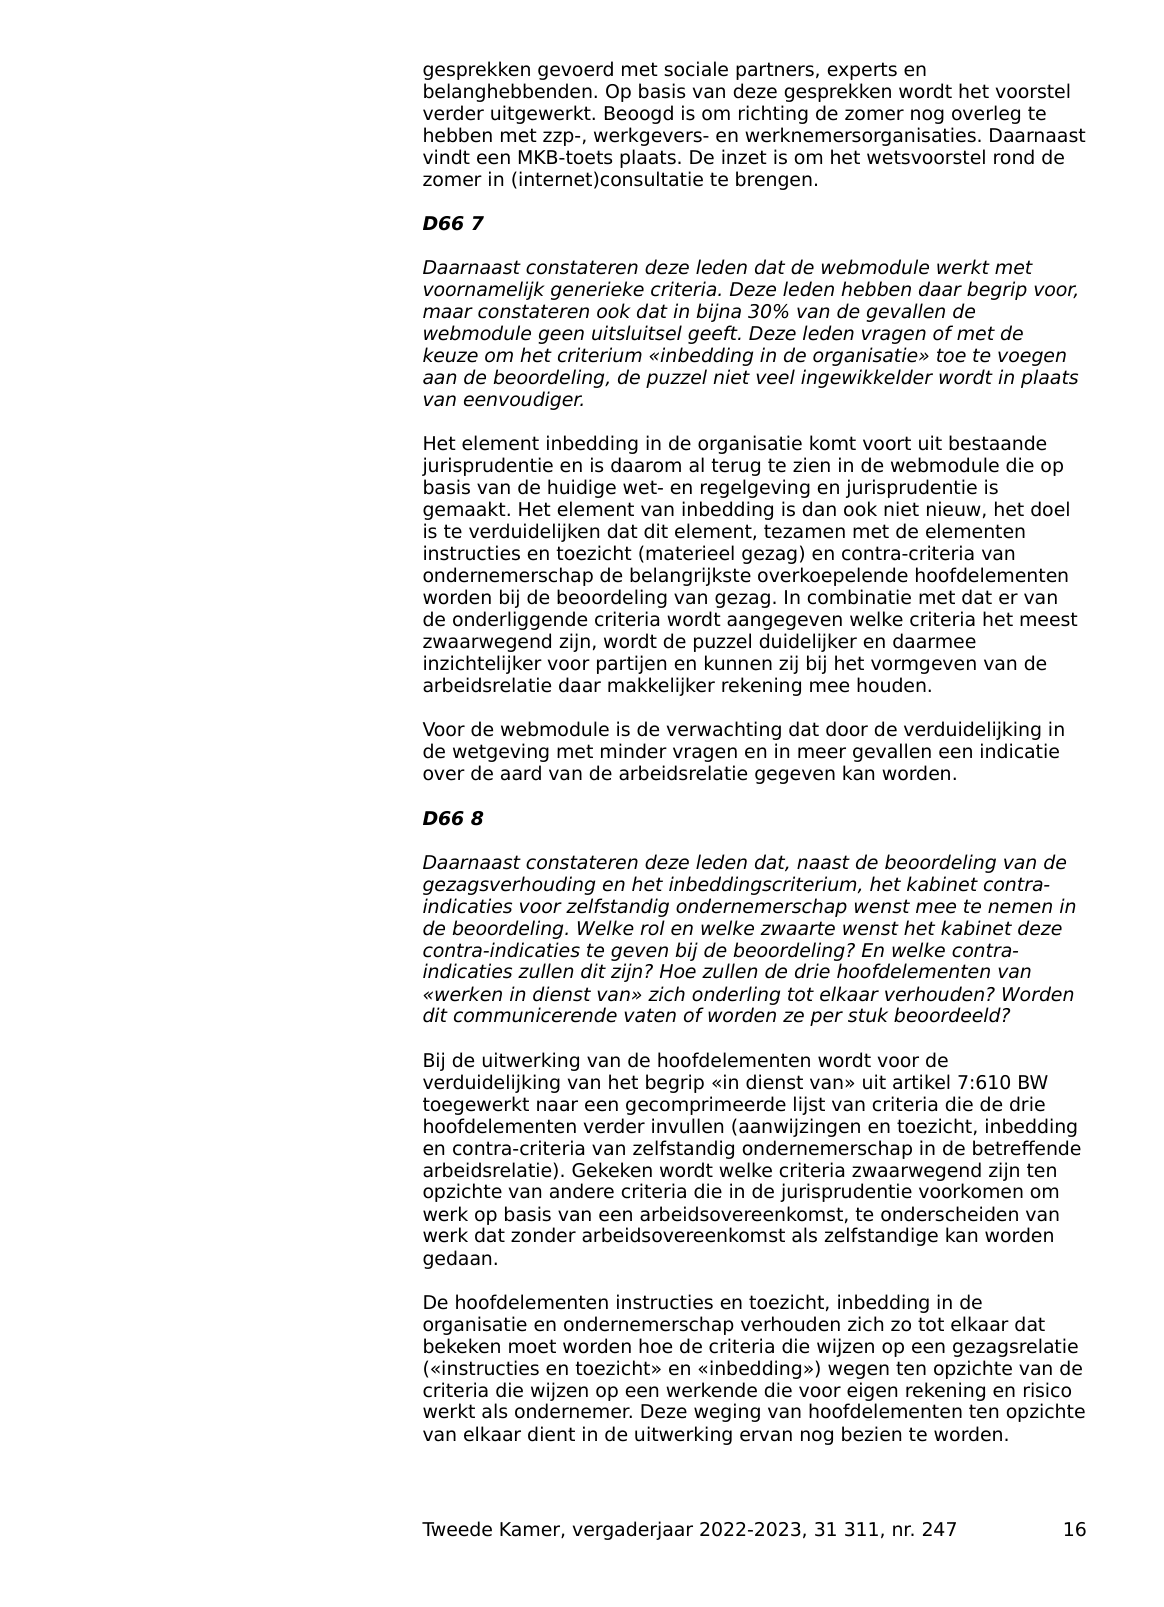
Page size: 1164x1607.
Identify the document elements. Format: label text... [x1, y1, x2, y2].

text Voor de webmodule is de verwachting dat door de verduidelijking in de wetgeving met minder vragen en in meer gevallen een indicatie over de aard van de arbeidsrelatie gegeven kan worden. [422, 719, 1087, 785]
text Bij de uitwerking van de hoofdelementen wordt voor de verduidelijking van het begrip «in dienst van» uit artikel 7:610 BW toegewerkt naar een gecomprimeerde lijst van criteria die de drie hoofdelementen verder invullen (aanwijzingen en toezicht, inbedding en contra-criteria van zelfstandig ondernemerschap in de betreffende arbeidsrelatie). Gekeken wordt welke criteria zwaarwegend zijn ten opzichte van andere criteria die in de jurisprudentie voorkomen om werk op basis van een arbeidsovereenkomst, te onderscheiden van werk dat zonder arbeidsovereenkomst als zelfstandige kan worden gedaan. [422, 1049, 1087, 1269]
text Daarnaast constateren deze leden dat de webmodule werkt met voornamelijk generieke criteria. Deze leden hebben daar begrip voor, maar constateren ook dat in bijna 30% van de gevallen de webmodule geen uitsluitsel geeft. Deze leden vragen of met de keuze om het criterium «inbedding in de organisatie» toe te voegen aan de beoordeling, de puzzel niet veel ingewikkelder wordt in plaats van eenvoudiger. [422, 257, 1087, 411]
text Daarnaast constateren deze leden dat, naast de beoordeling van de gezagsverhouding en het inbeddingscriterium, het kabinet contra-indicaties voor zelfstandig ondernemerschap wenst mee te nemen in de beoordeling. Welke rol en welke zwaarte wenst het kabinet deze contra-indicaties te geven bij de beoordeling? En welke contra-indicaties zullen dit zijn? Hoe zullen de drie hoofdelementen van «werken in dienst van» zich onderling tot elkaar verhouden? Worden dit communicerende vaten of worden ze per stuk beoordeeld? [422, 852, 1087, 1027]
text Het element inbedding in de organisatie komt voort uit bestaande jurisprudentie en is daarom al terug te zien in de webmodule die op basis van de huidige wet- en regelgeving en jurisprudentie is gemaakt. Het element van inbedding is dan ook niet nieuw, het doel is te verduidelijken dat dit element, tezamen met de elementen instructies en toezicht (materieel gezag) en contra-criteria van ondernemerschap de belangrijkste overkoepelende hoofdelementen worden bij de beoordeling van gezag. In combinatie met dat er van de onderliggende criteria wordt aangegeven welke criteria het meest zwaarwegend zijn, wordt de puzzel duidelijker en daarmee inzichtelijker voor partijen en kunnen zij bij het vormgeven van de arbeidsrelatie daar makkelijker rekening mee houden. [422, 433, 1087, 697]
subtitle D66 7 [422, 213, 1087, 235]
text De hoofdelementen instructies en toezicht, inbedding in de organisatie en ondernemerschap verhouden zich zo tot elkaar dat bekeken moet worden hoe de criteria die wijzen op een gezagsrelatie («instructies en toezicht» en «inbedding») wegen ten opzichte van de criteria die wijzen op een werkende die voor eigen rekening en risico werkt als ondernemer. Deze weging van hoofdelementen ten opzichte van elkaar dient in de uitwerking ervan nog bezien te worden. [422, 1292, 1087, 1445]
text gesprekken gevoerd met sociale partners, experts en belanghebbenden. Op basis van deze gesprekken wordt het voorstel verder uitgewerkt. Beoogd is om richting de zomer nog overleg te hebben met zzp-, werkgevers- en werknemersorganisaties. Daarnaast vindt een MKB-toets plaats. De inzet is om het wetsvoorstel rond de zomer in (internet)consultatie te brengen. [422, 59, 1087, 191]
subtitle D66 8 [422, 807, 1087, 829]
